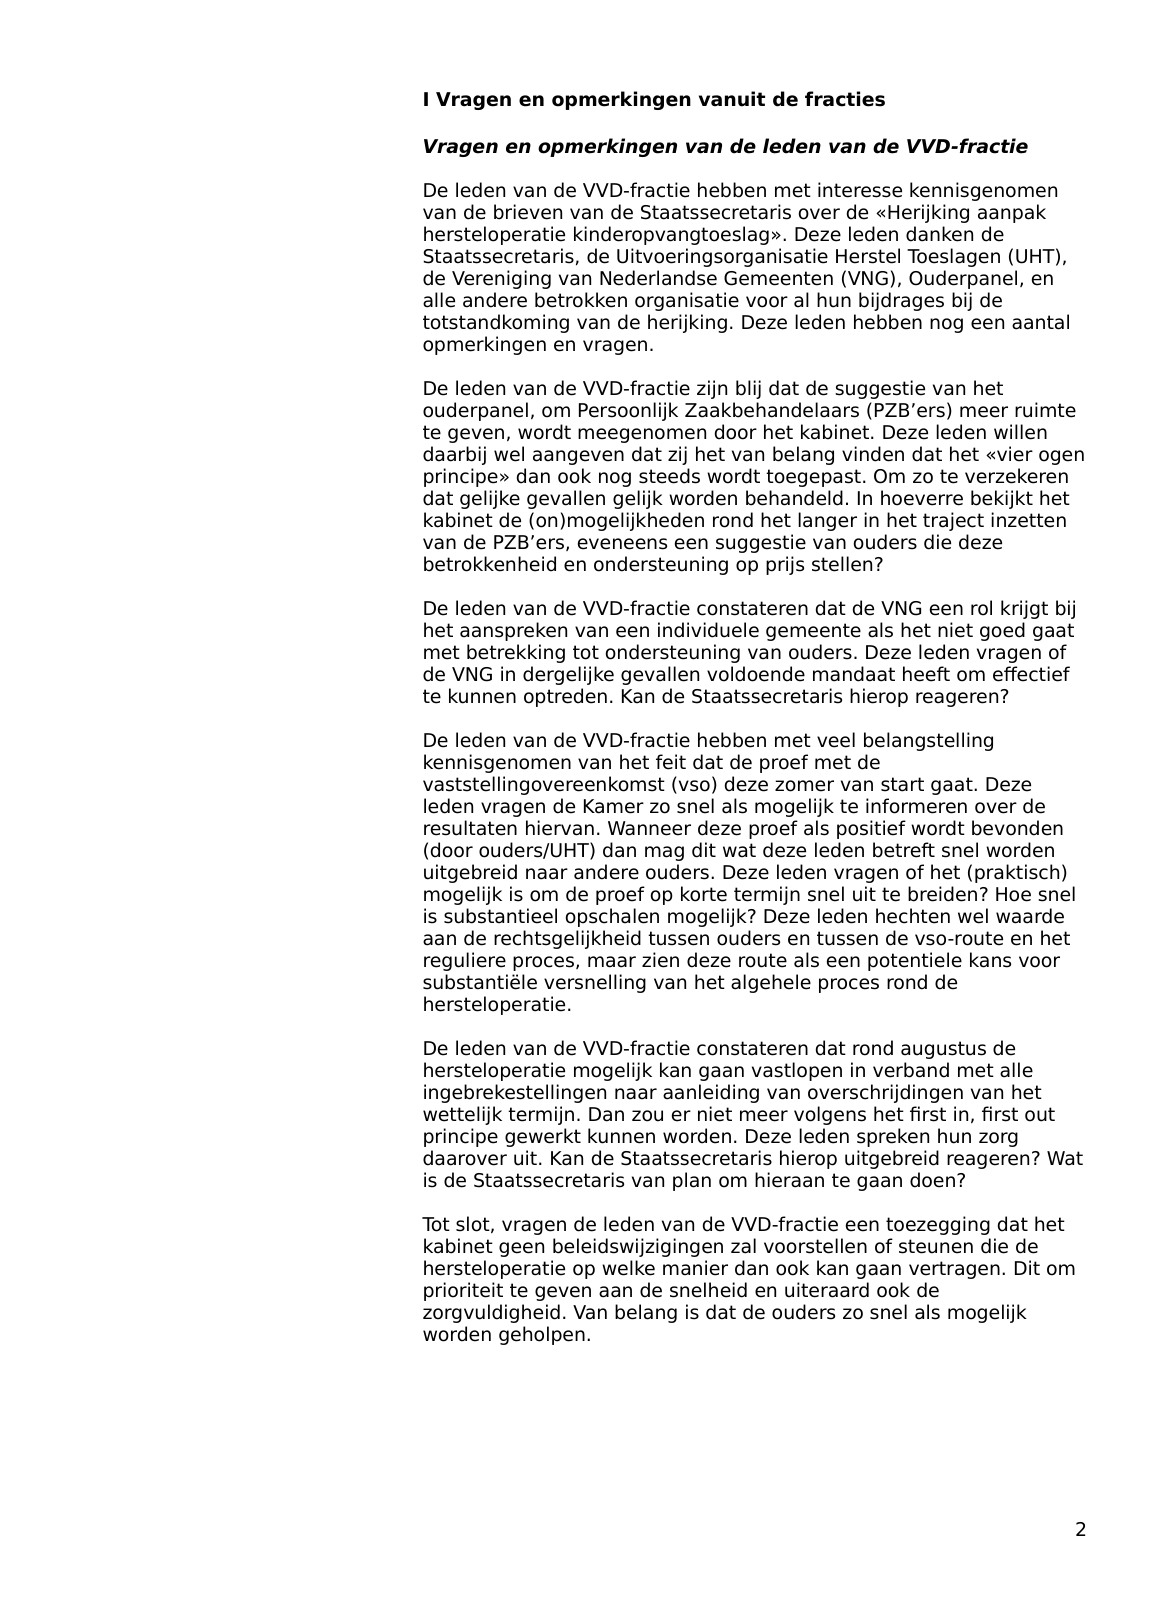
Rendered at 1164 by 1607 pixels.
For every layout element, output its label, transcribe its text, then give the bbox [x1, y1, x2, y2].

subtitle I Vragen en opmerkingen vanuit de fracties [422, 89, 1087, 111]
subtitle Vragen en opmerkingen van de leden van de VVD-fractie [422, 136, 1087, 158]
text De leden van de VVD-fractie hebben met interesse kennisgenomen van de brieven van de Staatssecretaris over de «Herijking aanpak hersteloperatie kinderopvangtoeslag». Deze leden danken de Staatssecretaris, de Uitvoeringsorganisatie Herstel Toeslagen (UHT), de Vereniging van Nederlandse Gemeenten (VNG), Ouderpanel, en alle andere betrokken organisatie voor al hun bijdrages bij de totstandkoming van de herijking. Deze leden hebben nog een aantal opmerkingen en vragen. [422, 180, 1087, 356]
text De leden van de VVD-fractie zijn blij dat de suggestie van het ouderpanel, om Persoonlijk Zaakbehandelaars (PZB’ers) meer ruimte te geven, wordt meegenomen door het kabinet. Deze leden willen daarbij wel aangeven dat zij het van belang vinden dat het «vier ogen principe» dan ook nog steeds wordt toegepast. Om zo te verzekeren dat gelijke gevallen gelijk worden behandeld. In hoeverre bekijkt het kabinet de (on)mogelijkheden rond het langer in het traject inzetten van de PZB’ers, eveneens een suggestie van ouders die deze betrokkenheid en ondersteuning op prijs stellen? [422, 378, 1087, 576]
text De leden van de VVD-fractie constateren dat de VNG een rol krijgt bij het aanspreken van een individuele gemeente als het niet goed gaat met betrekking tot ondersteuning van ouders. Deze leden vragen of de VNG in dergelijke gevallen voldoende mandaat heeft om effectief te kunnen optreden. Kan de Staatssecretaris hierop reageren? [422, 598, 1087, 708]
text Tot slot, vragen de leden van de VVD-fractie een toezegging dat het kabinet geen beleidswijzigingen zal voorstellen of steunen die de hersteloperatie op welke manier dan ook kan gaan vertragen. Dit om prioriteit te geven aan de snelheid en uiteraard ook de zorgvuldigheid. Van belang is dat de ouders zo snel als mogelijk worden geholpen. [422, 1214, 1087, 1346]
text De leden van de VVD-fractie hebben met veel belangstelling kennisgenomen van het feit dat de proef met de vaststellingovereenkomst (vso) deze zomer van start gaat. Deze leden vragen de Kamer zo snel als mogelijk te informeren over de resultaten hiervan. Wanneer deze proef als positief wordt bevonden (door ouders/UHT) dan mag dit wat deze leden betreft snel worden uitgebreid naar andere ouders. Deze leden vragen of het (praktisch) mogelijk is om de proef op korte termijn snel uit te breiden? Hoe snel is substantieel opschalen mogelijk? Deze leden hechten wel waarde aan de rechtsgelijkheid tussen ouders en tussen de vso-route en het reguliere proces, maar zien deze route als een potentiele kans voor substantiële versnelling van het algehele proces rond de hersteloperatie. [422, 730, 1087, 1016]
text De leden van de VVD-fractie constateren dat rond augustus de hersteloperatie mogelijk kan gaan vastlopen in verband met alle ingebrekestellingen naar aanleiding van overschrijdingen van het wettelijk termijn. Dan zou er niet meer volgens het first in, first out principe gewerkt kunnen worden. Deze leden spreken hun zorg daarover uit. Kan de Staatssecretaris hierop uitgebreid reageren? Wat is de Staatssecretaris van plan om hieraan te gaan doen? [422, 1038, 1087, 1192]
